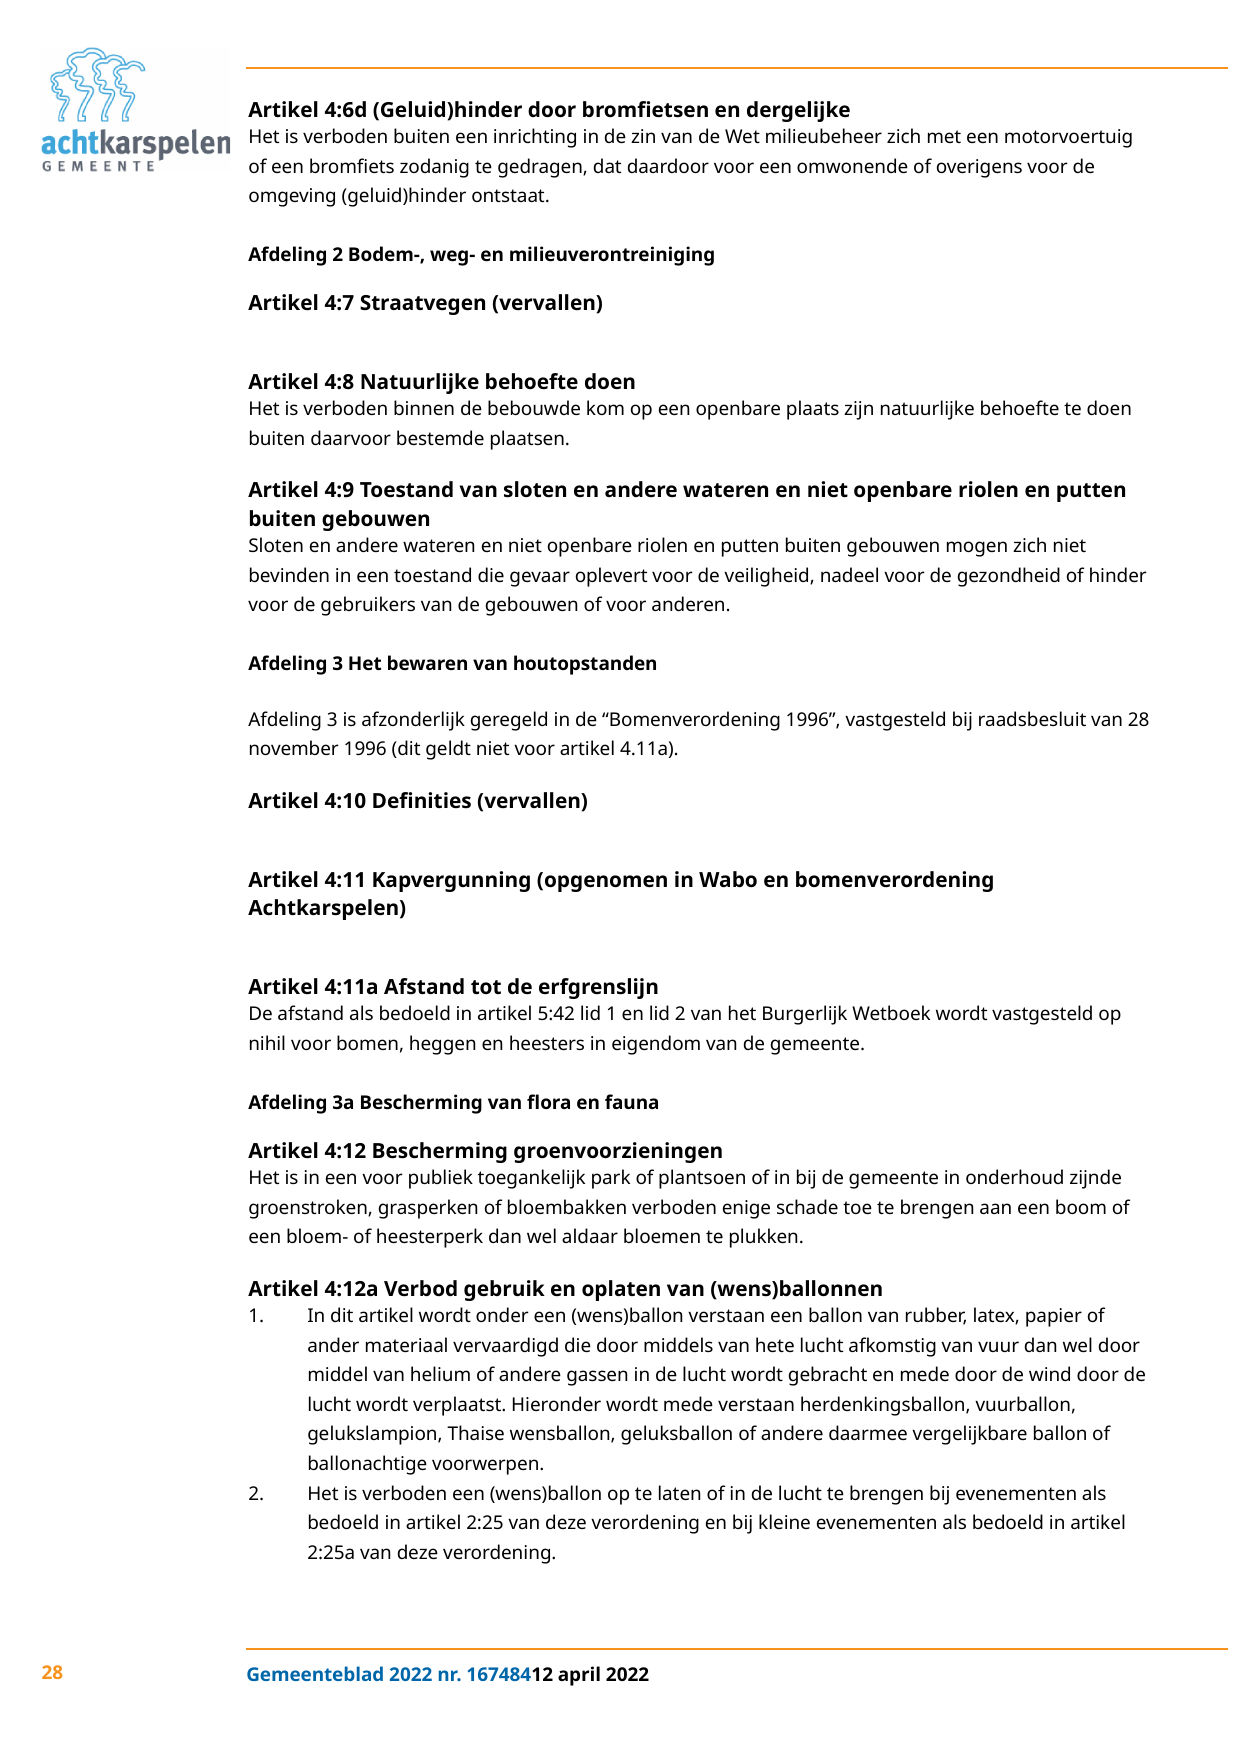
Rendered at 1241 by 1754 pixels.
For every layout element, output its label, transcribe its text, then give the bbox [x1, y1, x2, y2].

text Artikel 4:9 Toestand van sloten en andere wateren en niet openbare riolen en putten buiten gebouwen [248, 475, 1152, 532]
text Artikel 4:10 Definities (vervallen) [248, 786, 1152, 814]
text Afdeling 3 Het bewaren van houtopstanden [248, 651, 1152, 676]
text Artikel 4:12a Verbod gebruik en oplaten van (wens)ballonnen [248, 1274, 1152, 1302]
picture [41, 47, 231, 172]
text Het is verboden buiten een inrichting in de zin van de Wet milieubeheer zich met een motorvoertuig of een bromfiets zodanig te gedragen, dat daardoor voor een omwonende of overigens voor de omgeving (geluid)hinder ontstaat. [248, 123, 1152, 208]
text Afdeling 2 Bodem-, weg- en milieuverontreiniging [248, 242, 1152, 267]
text Artikel 4:12 Bescherming groenvoorzieningen [248, 1136, 1152, 1164]
text Artikel 4:11a Afstand tot de erfgrenslijn [248, 972, 1152, 1001]
text De afstand als bedoeld in artikel 5:42 lid 1 en lid 2 van het Burgerlijk Wetboek wordt vastgesteld op nihil voor bomen, heggen en heesters in eigendom van de gemeente. [248, 1001, 1152, 1056]
text Sloten en andere wateren en niet openbare riolen en putten buiten gebouwen mogen zich niet bevinden in een toestand die gevaar oplevert voor de veiligheid, nadeel voor de gezondheid of hinder voor de gebruikers van de gebouwen of voor anderen. [248, 532, 1152, 617]
text Artikel 4:6d (Geluid)hinder door bromfietsen en dergelijke [248, 95, 1152, 123]
list In dit artikel wordt onder een (wens)ballon verstaan een ballon van rubber, latex, papier of ander materiaal vervaardigd die door middels van hete lucht afkomstig van vuur dan wel door middel van helium of andere gassen in de lucht wordt gebracht en mede door de wind door de lucht wordt verplaatst. Hieronder wordt mede verstaan herdenkingsballon, vuurballon, gelukslampion, Thaise wensballon, geluksballon of andere daarmee vergelijkbare ballon of ballonachtige voorwerpen. [248, 1302, 1152, 1476]
text Afdeling 3a Bescherming van flora en fauna [248, 1089, 1152, 1115]
text Artikel 4:8 Natuurlijke behoefte doen [248, 367, 1152, 395]
text Artikel 4:7 Straatvegen (vervallen) [248, 288, 1152, 317]
text Het is verboden binnen de bebouwde kom op een openbare plaats zijn natuurlijke behoefte te doen buiten daarvoor bestemde plaatsen. [248, 395, 1152, 451]
text Artikel 4:11 Kapvergunning (opgenomen in Wabo en bomenverordening Achtkarspelen) [248, 865, 1152, 922]
list Het is verboden een (wens)ballon op te laten of in de lucht te brengen bij evenementen als bedoeld in artikel 2:25 van deze verordening en bij kleine evenementen als bedoeld in artikel 2:25a van deze verordening. [248, 1480, 1152, 1565]
text Het is in een voor publiek toegankelijk park of plantsoen of in bij de gemeente in onderhoud zijnde groenstroken, grasperken of bloembakken verboden enige schade toe te brengen aan een boom of een bloem- of heesterperk dan wel aldaar bloemen te plukken. [248, 1164, 1152, 1249]
text Afdeling 3 is afzonderlijk geregeld in de “Bomenverordening 1996”, vastgesteld bij raadsbesluit van 28 november 1996 (dit geldt niet voor artikel 4.11a). [248, 706, 1152, 761]
